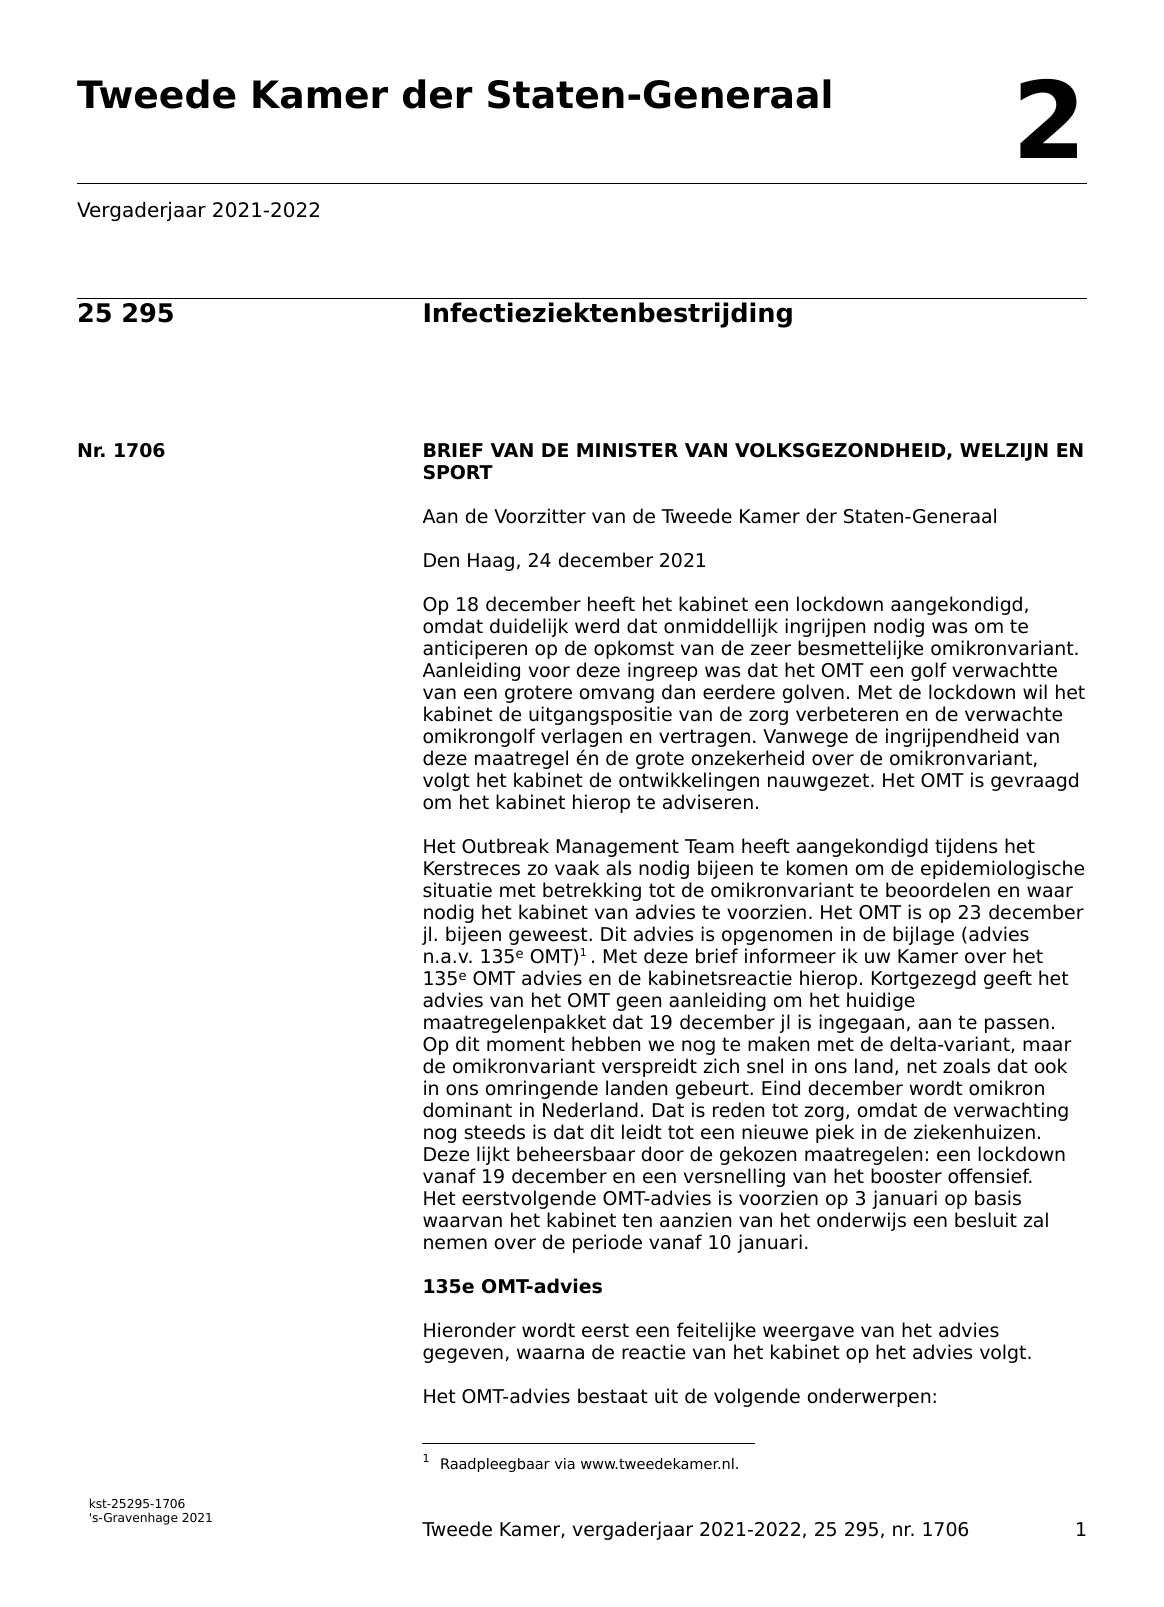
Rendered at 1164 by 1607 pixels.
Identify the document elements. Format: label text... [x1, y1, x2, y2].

text 's-Gravenhage 2021 [88, 1511, 323, 1525]
text Het OMT-advies bestaat uit de volgende onderwerpen: [422, 1386, 1087, 1408]
subtitle Nr. 1706 BRIEF VAN DE MINISTER VAN VOLKSGEZONDHEID, WELZIJN EN SPORT [77, 440, 1087, 484]
text Aan de Voorzitter van de Tweede Kamer der Staten-Generaal [422, 506, 1087, 528]
text Op 18 december heeft het kabinet een lockdown aangekondigd, omdat duidelijk werd dat onmiddellijk ingrijpen nodig was om te anticiperen op de opkomst van de zeer besmettelijke omikronvariant. Aanleiding voor deze ingreep was dat het OMT een golf verwachtte van een grotere omvang dan eerdere golven. Met de lockdown wil het kabinet de uitgangspositie van de zorg verbeteren en de verwachte omikrongolf verlagen en vertragen. Vanwege de ingrijpendheid van deze maatregel én de grote onzekerheid over de omikronvariant, volgt het kabinet de ontwikkelingen nauwgezet. Het OMT is gevraagd om het kabinet hierop te adviseren. [422, 594, 1087, 814]
text Den Haag, 24 december 2021 [422, 550, 1087, 572]
subtitle 135e OMT-advies [422, 1276, 1087, 1298]
text Het eerstvolgende OMT-advies is voorzien op 3 januari op basis waarvan het kabinet ten aanzien van het onderwijs een besluit zal nemen over de periode vanaf 10 januari. [422, 1188, 1087, 1254]
table_header Tweede Kamer der Staten-Generaal [77, 59, 886, 183]
table_cell Vergaderjaar 2021-2022 [77, 184, 1087, 298]
subtitle 25 295 Infectieziektenbestrijding [77, 299, 1087, 329]
text Hieronder wordt eerst een feitelijke weergave van het advies gegeven, waarna de reactie van het kabinet op het advies volgt. [422, 1320, 1087, 1364]
text Raadpleegbaar via www.tweedekamer.nl. [422, 1452, 1087, 1474]
text kst-25295-1706 [88, 1497, 323, 1511]
table_header 2 [886, 59, 1087, 183]
text Het Outbreak Management Team heeft aangekondigd tijdens het Kerstreces zo vaak als nodig bijeen te komen om de epidemiologische situatie met betrekking tot de omikronvariant te beoordelen en waar nodig het kabinet van advies te voorzien. Het OMT is op 23 december jl. bijeen geweest. Dit advies is opgenomen in de bijlage (advies n.a.v. 135e OMT). Met deze brief informeer ik uw Kamer over het 135e OMT advies en de kabinetsreactie hierop. Kortgezegd geeft het advies van het OMT geen aanleiding om het huidige maatregelenpakket dat 19 december jl is ingegaan, aan te passen. Op dit moment hebben we nog te maken met de delta-variant, maar de omikronvariant verspreidt zich snel in ons land, net zoals dat ook in ons omringende landen gebeurt. Eind december wordt omikron dominant in Nederland. Dat is reden tot zorg, omdat de verwachting nog steeds is dat dit leidt tot een nieuwe piek in de ziekenhuizen. Deze lijkt beheersbaar door de gekozen maatregelen: een lockdown vanaf 19 december en een versnelling van het booster offensief. [422, 836, 1087, 1188]
